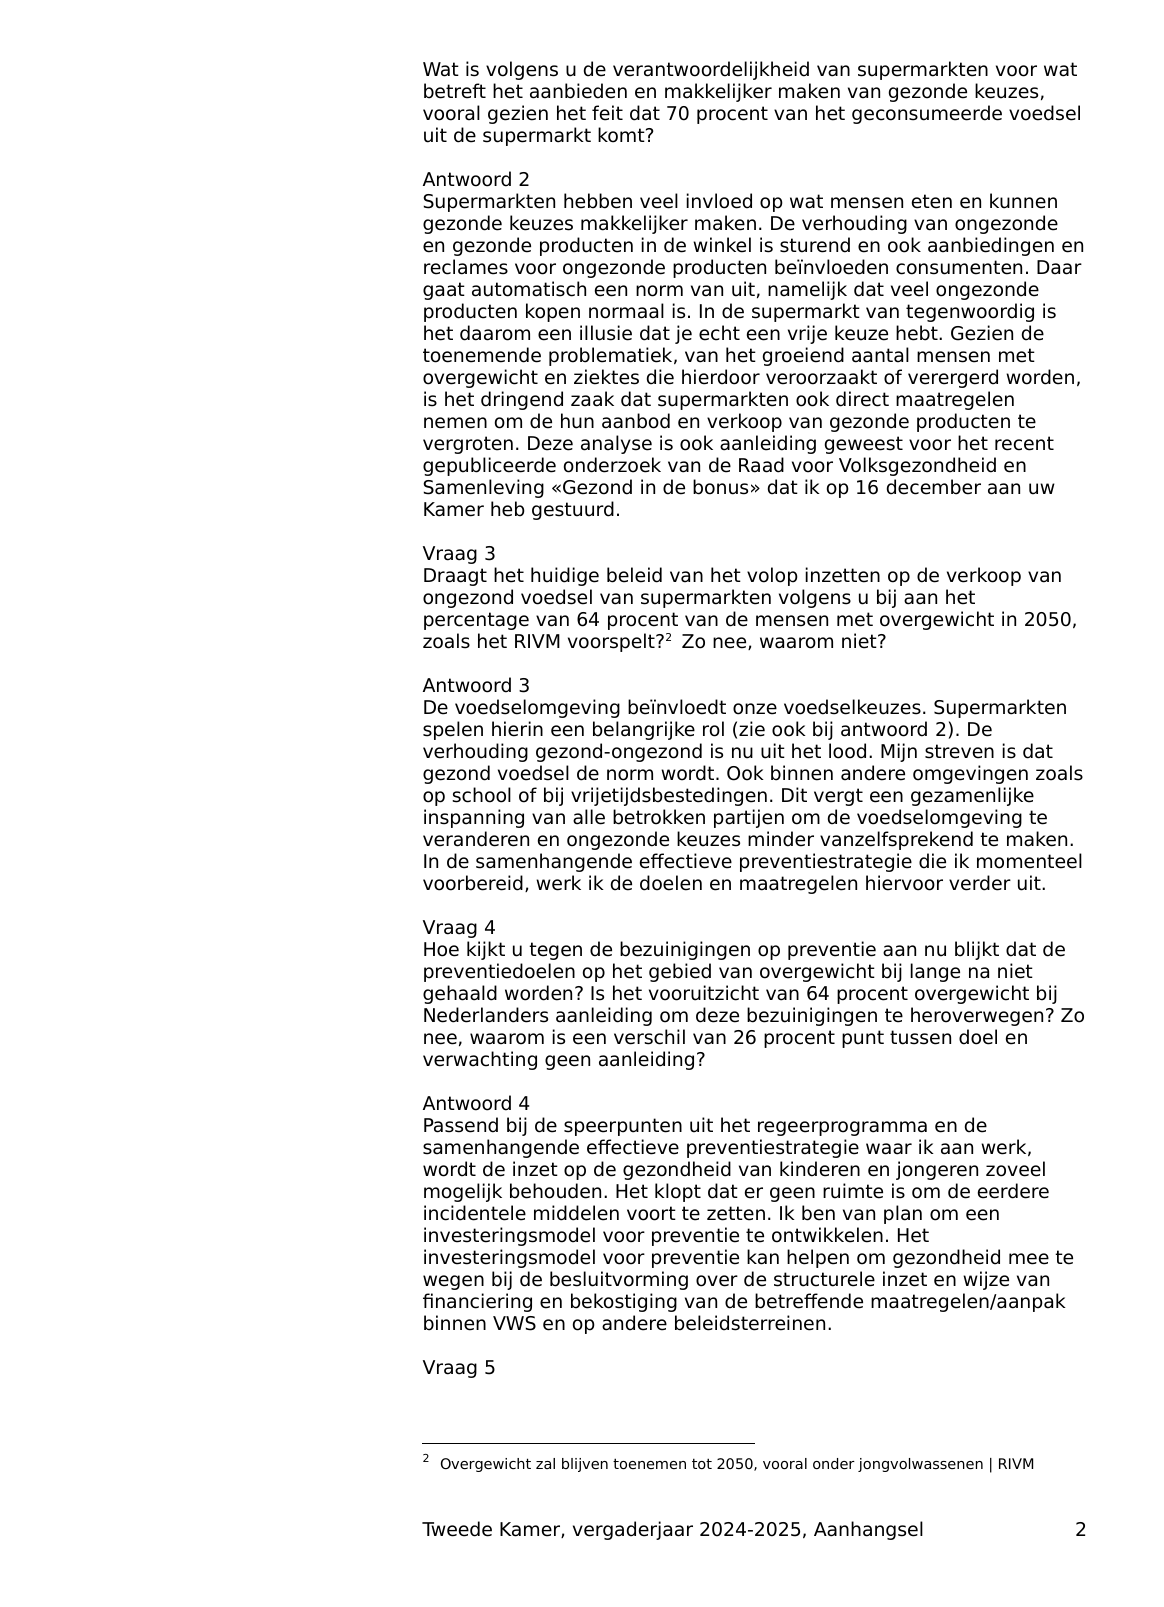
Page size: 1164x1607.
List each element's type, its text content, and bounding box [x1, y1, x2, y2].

text Draagt het huidige beleid van het volop inzetten op de verkoop van ongezond voedsel van supermarkten volgens u bij aan het percentage van 64 procent van de mensen met overgewicht in 2050, zoals het RIVM voorspelt? Zo nee, waarom niet? [422, 565, 1087, 653]
text Hoe kijkt u tegen de bezuinigingen op preventie aan nu blijkt dat de preventiedoelen op het gebied van overgewicht bij lange na niet gehaald worden? Is het vooruitzicht van 64 procent overgewicht bij Nederlanders aanleiding om deze bezuinigingen te heroverwegen? Zo nee, waarom is een verschil van 26 procent punt tussen doel en verwachting geen aanleiding? [422, 939, 1087, 1071]
text Antwoord 2 [422, 169, 1087, 191]
text Antwoord 3 [422, 675, 1087, 697]
text Vraag 5 [422, 1357, 1087, 1379]
text Overgewicht zal blijven toenemen tot 2050, vooral onder jongvolwassenen | RIVM [422, 1452, 1087, 1474]
text Supermarkten hebben veel invloed op wat mensen eten en kunnen gezonde keuzes makkelijker maken. De verhouding van ongezonde en gezonde producten in de winkel is sturend en ook aanbiedingen en reclames voor ongezonde producten beïnvloeden consumenten. Daar gaat automatisch een norm van uit, namelijk dat veel ongezonde producten kopen normaal is. In de supermarkt van tegenwoordig is het daarom een illusie dat je echt een vrije keuze hebt. Gezien de toenemende problematiek, van het groeiend aantal mensen met overgewicht en ziektes die hierdoor veroorzaakt of verergerd worden, is het dringend zaak dat supermarkten ook direct maatregelen nemen om de hun aanbod en verkoop van gezonde producten te vergroten. Deze analyse is ook aanleiding geweest voor het recent gepubliceerde onderzoek van de Raad voor Volksgezondheid en Samenleving «Gezond in de bonus» dat ik op 16 december aan uw Kamer heb gestuurd. [422, 191, 1087, 521]
text Antwoord 4 [422, 1093, 1087, 1115]
text De voedselomgeving beïnvloedt onze voedselkeuzes. Supermarkten spelen hierin een belangrijke rol (zie ook bij antwoord 2). De verhouding gezond-ongezond is nu uit het lood. Mijn streven is dat gezond voedsel de norm wordt. Ook binnen andere omgevingen zoals op school of bij vrijetijdsbestedingen. Dit vergt een gezamenlijke inspanning van alle betrokken partijen om de voedselomgeving te veranderen en ongezonde keuzes minder vanzelfsprekend te maken. In de samenhangende effectieve preventiestrategie die ik momenteel voorbereid, werk ik de doelen en maatregelen hiervoor verder uit. [422, 697, 1087, 895]
text Wat is volgens u de verantwoordelijkheid van supermarkten voor wat betreft het aanbieden en makkelijker maken van gezonde keuzes, vooral gezien het feit dat 70 procent van het geconsumeerde voedsel uit de supermarkt komt? [422, 59, 1087, 147]
text Vraag 4 [422, 917, 1087, 939]
text Passend bij de speerpunten uit het regeerprogramma en de samenhangende effectieve preventiestrategie waar ik aan werk, wordt de inzet op de gezondheid van kinderen en jongeren zoveel mogelijk behouden. Het klopt dat er geen ruimte is om de eerdere incidentele middelen voort te zetten. Ik ben van plan om een investeringsmodel voor preventie te ontwikkelen. Het investeringsmodel voor preventie kan helpen om gezondheid mee te wegen bij de besluitvorming over de structurele inzet en wijze van financiering en bekostiging van de betreffende maatregelen/aanpak binnen VWS en op andere beleidsterreinen. [422, 1115, 1087, 1335]
text Vraag 3 [422, 543, 1087, 565]
